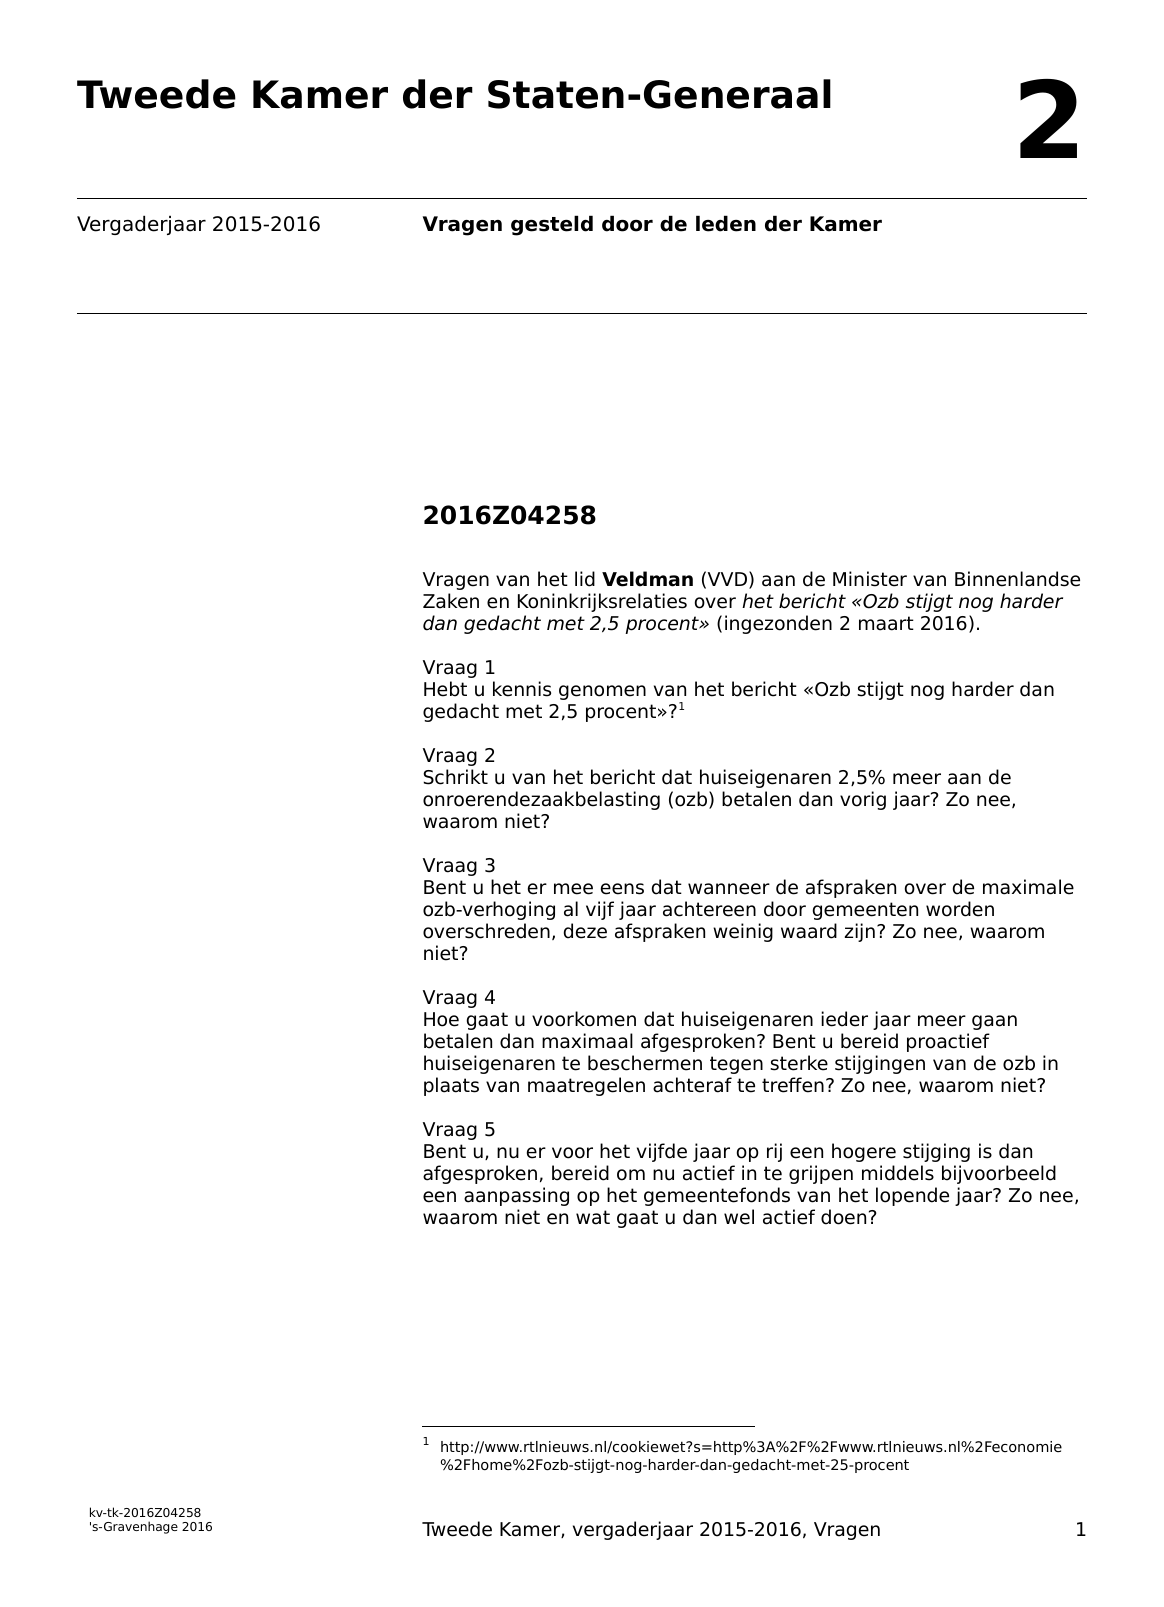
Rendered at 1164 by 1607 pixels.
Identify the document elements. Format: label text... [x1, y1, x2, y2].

table_header Tweede Kamer der Staten-Generaal [77, 59, 886, 198]
text Bent u het er mee eens dat wanneer de afspraken over de maximale ozb-verhoging al vijf jaar achtereen door gemeenten worden overschreden, deze afspraken weinig waard zijn? Zo nee, waarom niet? [422, 877, 1087, 965]
table_cell Vragen gesteld door de leden der Kamer [422, 199, 1087, 313]
text kv-tk-2016Z04258 [88, 1506, 323, 1520]
text 's-Gravenhage 2016 [88, 1520, 323, 1534]
text Hebt u kennis genomen van het bericht «Ozb stijgt nog harder dan gedacht met 2,5 procent»? [422, 679, 1087, 723]
text Vraag 3 [422, 855, 1087, 877]
text http://www.rtlnieuws.nl/cookiewet?s=http%3A%2F%2Fwww.rtlnieuws.nl%2Feconomie%2Fhome%2Fozb-stijgt-nog-harder-dan-gedacht-met-25-procent [422, 1435, 1087, 1474]
table_cell Vergaderjaar 2015-2016 [77, 199, 422, 313]
text Schrikt u van het bericht dat huiseigenaren 2,5% meer aan de onroerendezaakbelasting (ozb) betalen dan vorig jaar? Zo nee, waarom niet? [422, 767, 1087, 833]
text Bent u, nu er voor het vijfde jaar op rij een hogere stijging is dan afgesproken, bereid om nu actief in te grijpen middels bijvoorbeeld een aanpassing op het gemeentefonds van het lopende jaar? Zo nee, waarom niet en wat gaat u dan wel actief doen? [422, 1141, 1087, 1229]
text Hoe gaat u voorkomen dat huiseigenaren ieder jaar meer gaan betalen dan maximaal afgesproken? Bent u bereid proactief huiseigenaren te beschermen tegen sterke stijgingen van de ozb in plaats van maatregelen achteraf te treffen? Zo nee, waarom niet? [422, 1009, 1087, 1097]
text Vraag 5 [422, 1119, 1087, 1141]
text Vraag 2 [422, 745, 1087, 767]
text 2016Z04258 [422, 501, 1087, 531]
text Vragen van het lid Veldman (VVD) aan de Minister van Binnenlandse Zaken en Koninkrijksrelaties over het bericht «Ozb stijgt nog harder dan gedacht met 2,5 procent» (ingezonden 2 maart 2016). [422, 569, 1087, 635]
text Vraag 4 [422, 987, 1087, 1009]
table_header 2 [886, 59, 1087, 198]
text Vraag 1 [422, 657, 1087, 679]
